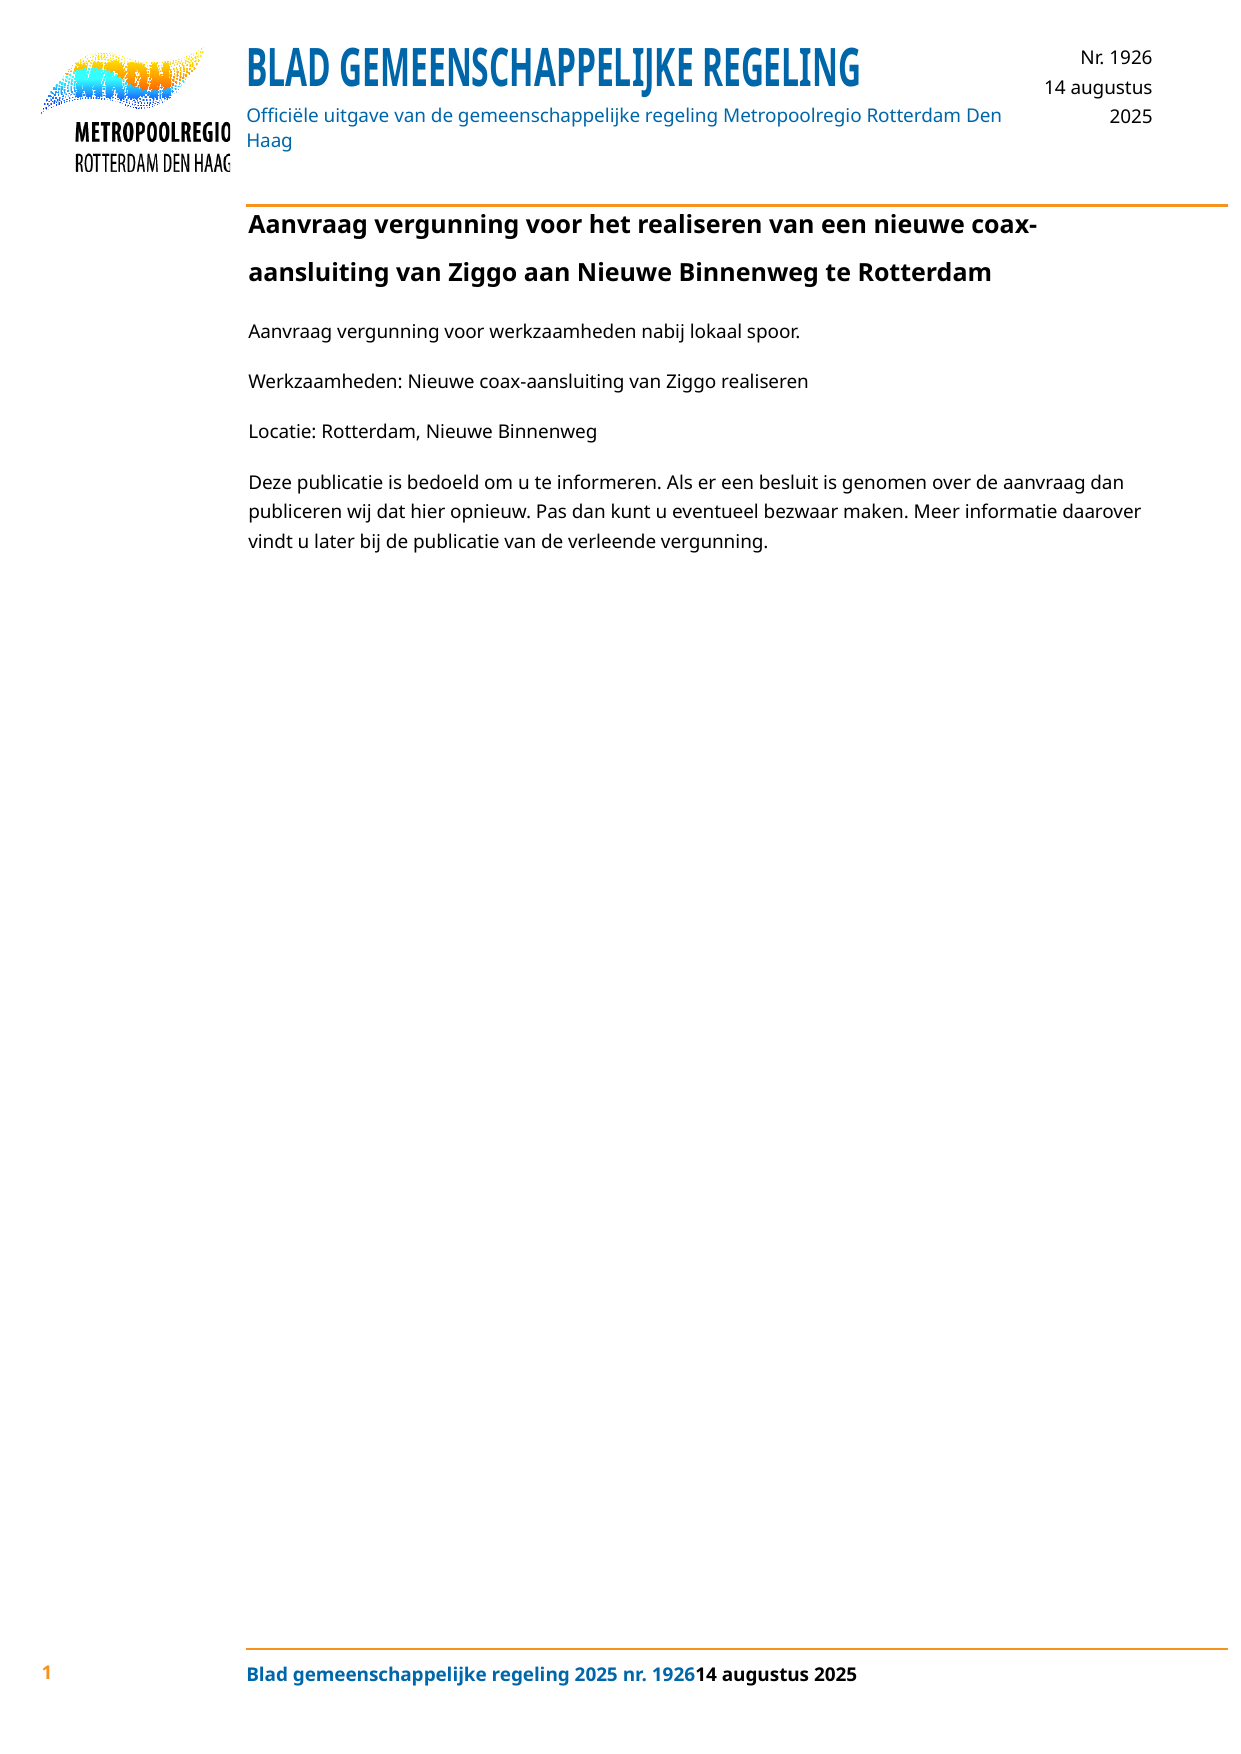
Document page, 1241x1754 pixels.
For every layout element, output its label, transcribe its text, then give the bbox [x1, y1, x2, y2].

text Aanvraag vergunning voor werkzaamheden nabij lokaal spoor. [248, 318, 1152, 344]
text Aanvraag vergunning voor het realiseren van een nieuwe coax-aansluiting van Ziggo aan Nieuwe Binnenweg te Rotterdam [248, 207, 1152, 288]
text Locatie: Rotterdam, Nieuwe Binnenweg [248, 419, 1152, 444]
text Werkzaamheden: Nieuwe coax-aansluiting van Ziggo realiseren [248, 368, 1152, 394]
text Deze publicatie is bedoeld om u te informeren. Als er een besluit is genomen over de aanvraag dan publiceren wij dat hier opnieuw. Pas dan kunt u eventueel bezwaar maken. Meer informatie daarover vindt u later bij de publicatie van de verleende vergunning. [248, 469, 1152, 554]
picture [41, 47, 231, 172]
